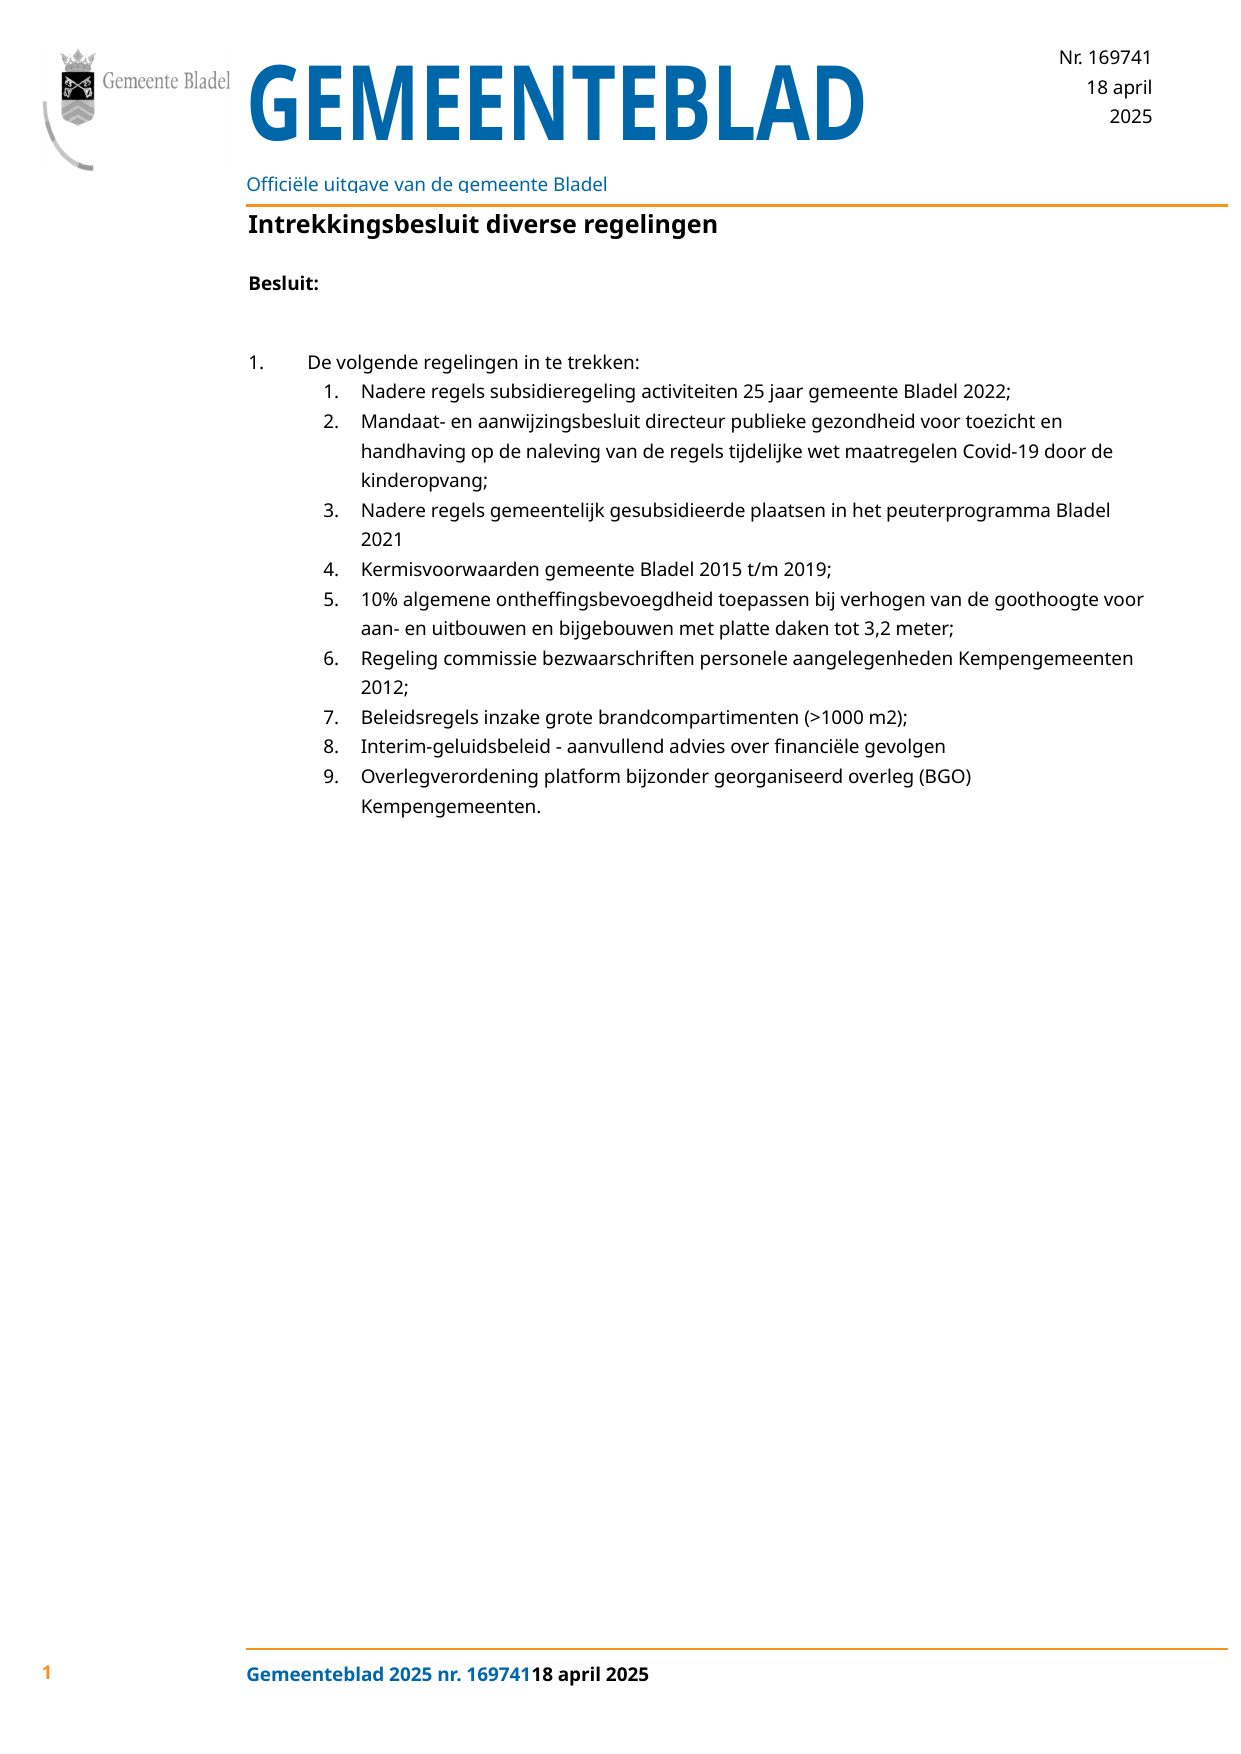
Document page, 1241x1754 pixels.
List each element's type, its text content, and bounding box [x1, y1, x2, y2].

list Kermisvoorwaarden gemeente Bladel 2015 t/m 2019; [323, 556, 1152, 582]
list Overlegverordening platform bijzonder georganiseerd overleg (BGO) Kempengemeenten. [323, 763, 1152, 819]
list Nadere regels gemeentelijk gesubsidieerde plaatsen in het peuterprogramma Bladel 2021 [323, 497, 1152, 552]
text Besluit: [248, 270, 1152, 296]
picture [41, 47, 231, 172]
list Beleidsregels inzake grote brandcompartimenten (>1000 m2); [323, 704, 1152, 730]
list Regeling commissie bezwaarschriften personele aangelegenheden Kempengemeenten 2012; [323, 645, 1152, 700]
list Interim-geluidsbeleid - aanvullend advies over financiële gevolgen [323, 734, 1152, 759]
list 10% algemene ontheffingsbevoegdheid toepassen bij verhogen van de goothoogte voor aan- en uitbouwen en bijgebouwen met platte daken tot 3,2 meter; [323, 586, 1152, 641]
list De volgende regelingen in te trekken: [248, 349, 1152, 375]
list Mandaat- en aanwijzingsbesluit directeur publieke gezondheid voor toezicht en handhaving op de naleving van de regels tijdelijke wet maatregelen Covid-19 door de kinderopvang; [323, 408, 1152, 493]
text Intrekkingsbesluit diverse regelingen [248, 207, 1152, 241]
list Nadere regels subsidieregeling activiteiten 25 jaar gemeente Bladel 2022; [323, 379, 1152, 404]
